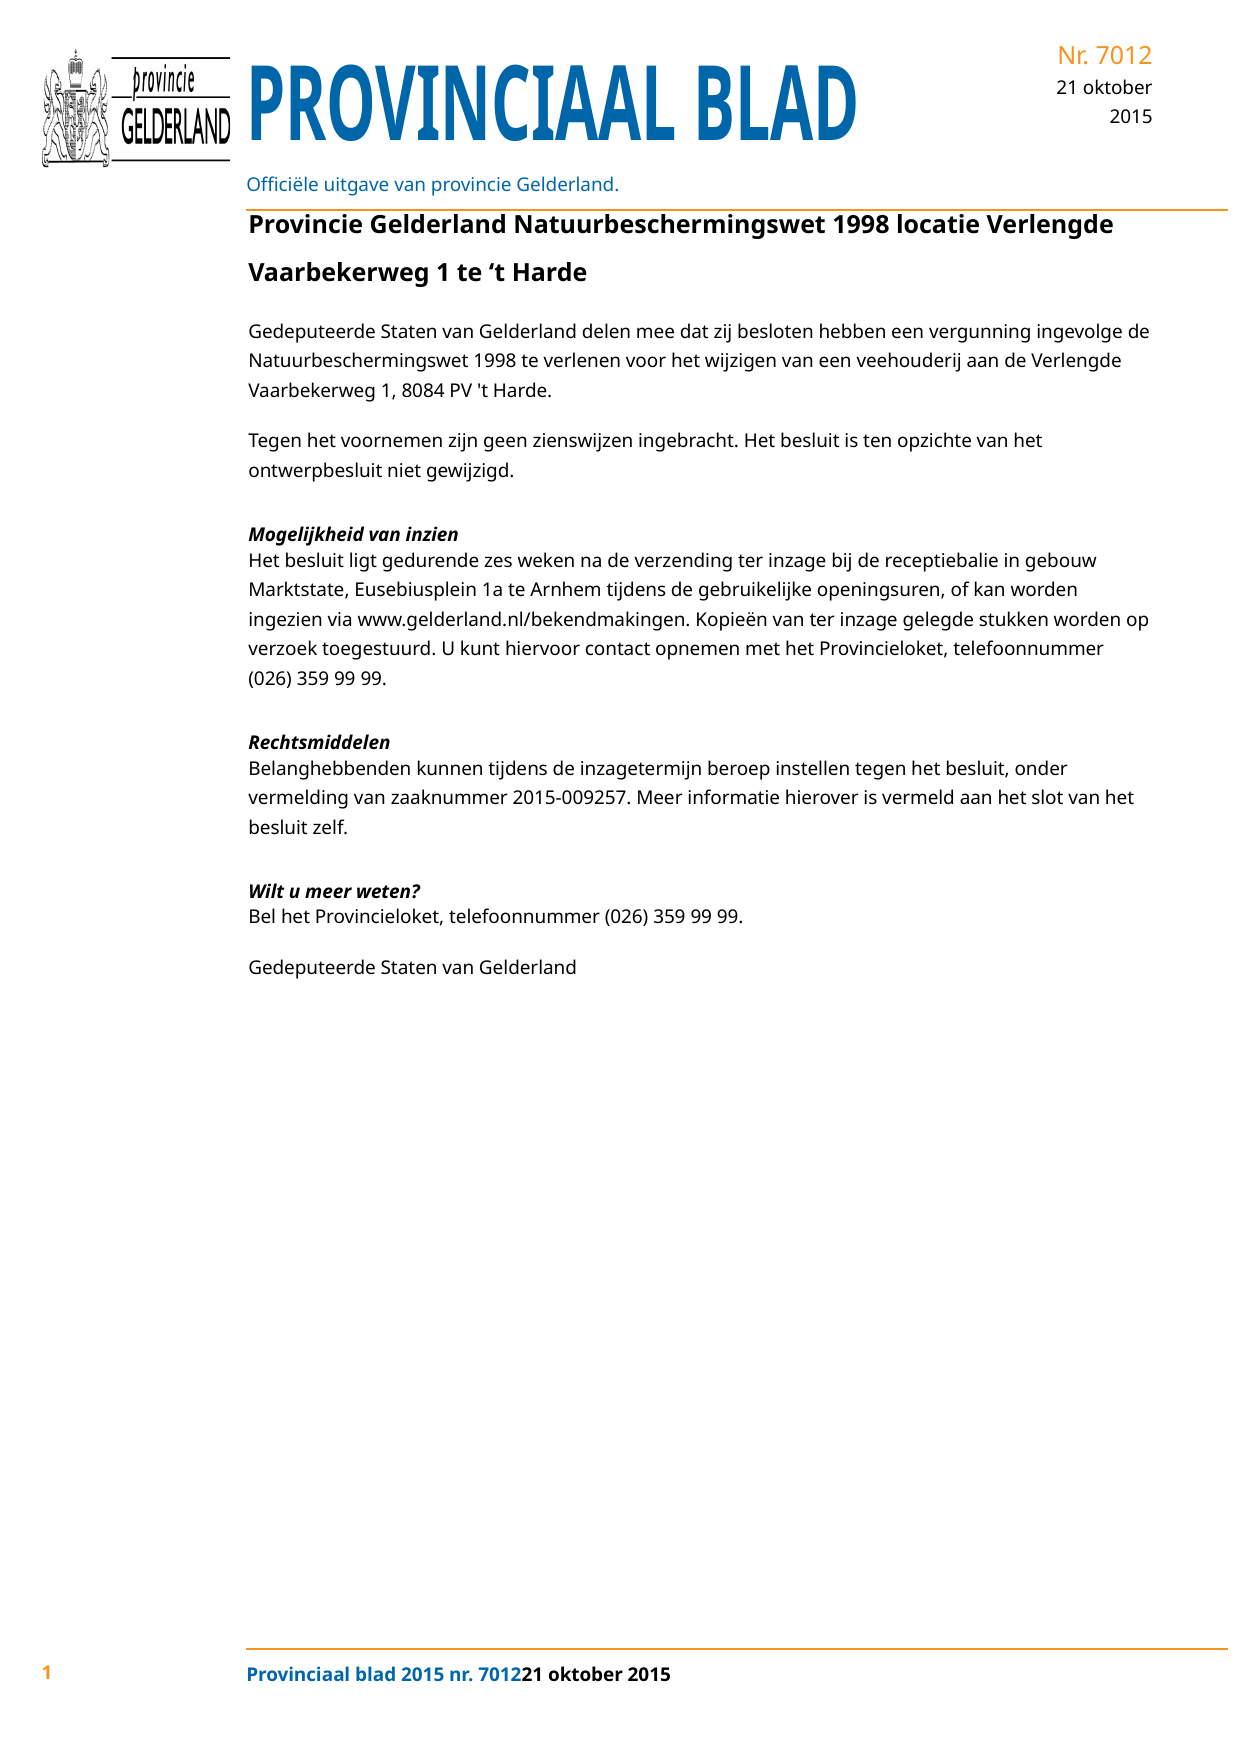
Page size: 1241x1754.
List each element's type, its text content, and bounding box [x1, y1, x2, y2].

text Tegen het voornemen zijn geen zienswijzen ingebracht. Het besluit is ten opzichte van het ontwerpbesluit niet gewijzigd. [248, 427, 1152, 483]
text Mogelijkheid van inzien [248, 521, 1152, 547]
picture [41, 47, 231, 172]
text Bel het Provincieloket, telefoonnummer (026) 359 99 99. [248, 904, 1152, 929]
text Rechtsmiddelen [248, 729, 1152, 755]
text Gedeputeerde Staten van Gelderland [248, 954, 1152, 980]
text Belanghebbenden kunnen tijdens de inzagetermijn beroep instellen tegen het besluit, onder vermelding van zaaknummer 2015-009257. Meer informatie hierover is vermeld aan het slot van het besluit zelf. [248, 755, 1152, 840]
text Wilt u meer weten? [248, 878, 1152, 904]
text Provincie Gelderland Natuurbeschermingswet 1998 locatie Verlengde Vaarbekerweg 1 te ‘t Harde [248, 211, 1152, 288]
text Gedeputeerde Staten van Gelderland delen mee dat zij besloten hebben een vergunning ingevolge de Natuurbeschermingswet 1998 te verlenen voor het wijzigen van een veehouderij aan de Verlengde Vaarbekerweg 1, 8084 PV 't Harde. [248, 318, 1152, 403]
text Het besluit ligt gedurende zes weken na de verzending ter inzage bij de receptiebalie in gebouw Marktstate, Eusebiusplein 1a te Arnhem tijdens de gebruikelijke openingsuren, of kan worden ingezien via www.gelderland.nl/bekendmakingen. Kopieën van ter inzage gelegde stukken worden op verzoek toegestuurd. U kunt hiervoor contact opnemen met het Provincieloket, telefoonnummer (026) 359 99 99. [248, 547, 1152, 691]
